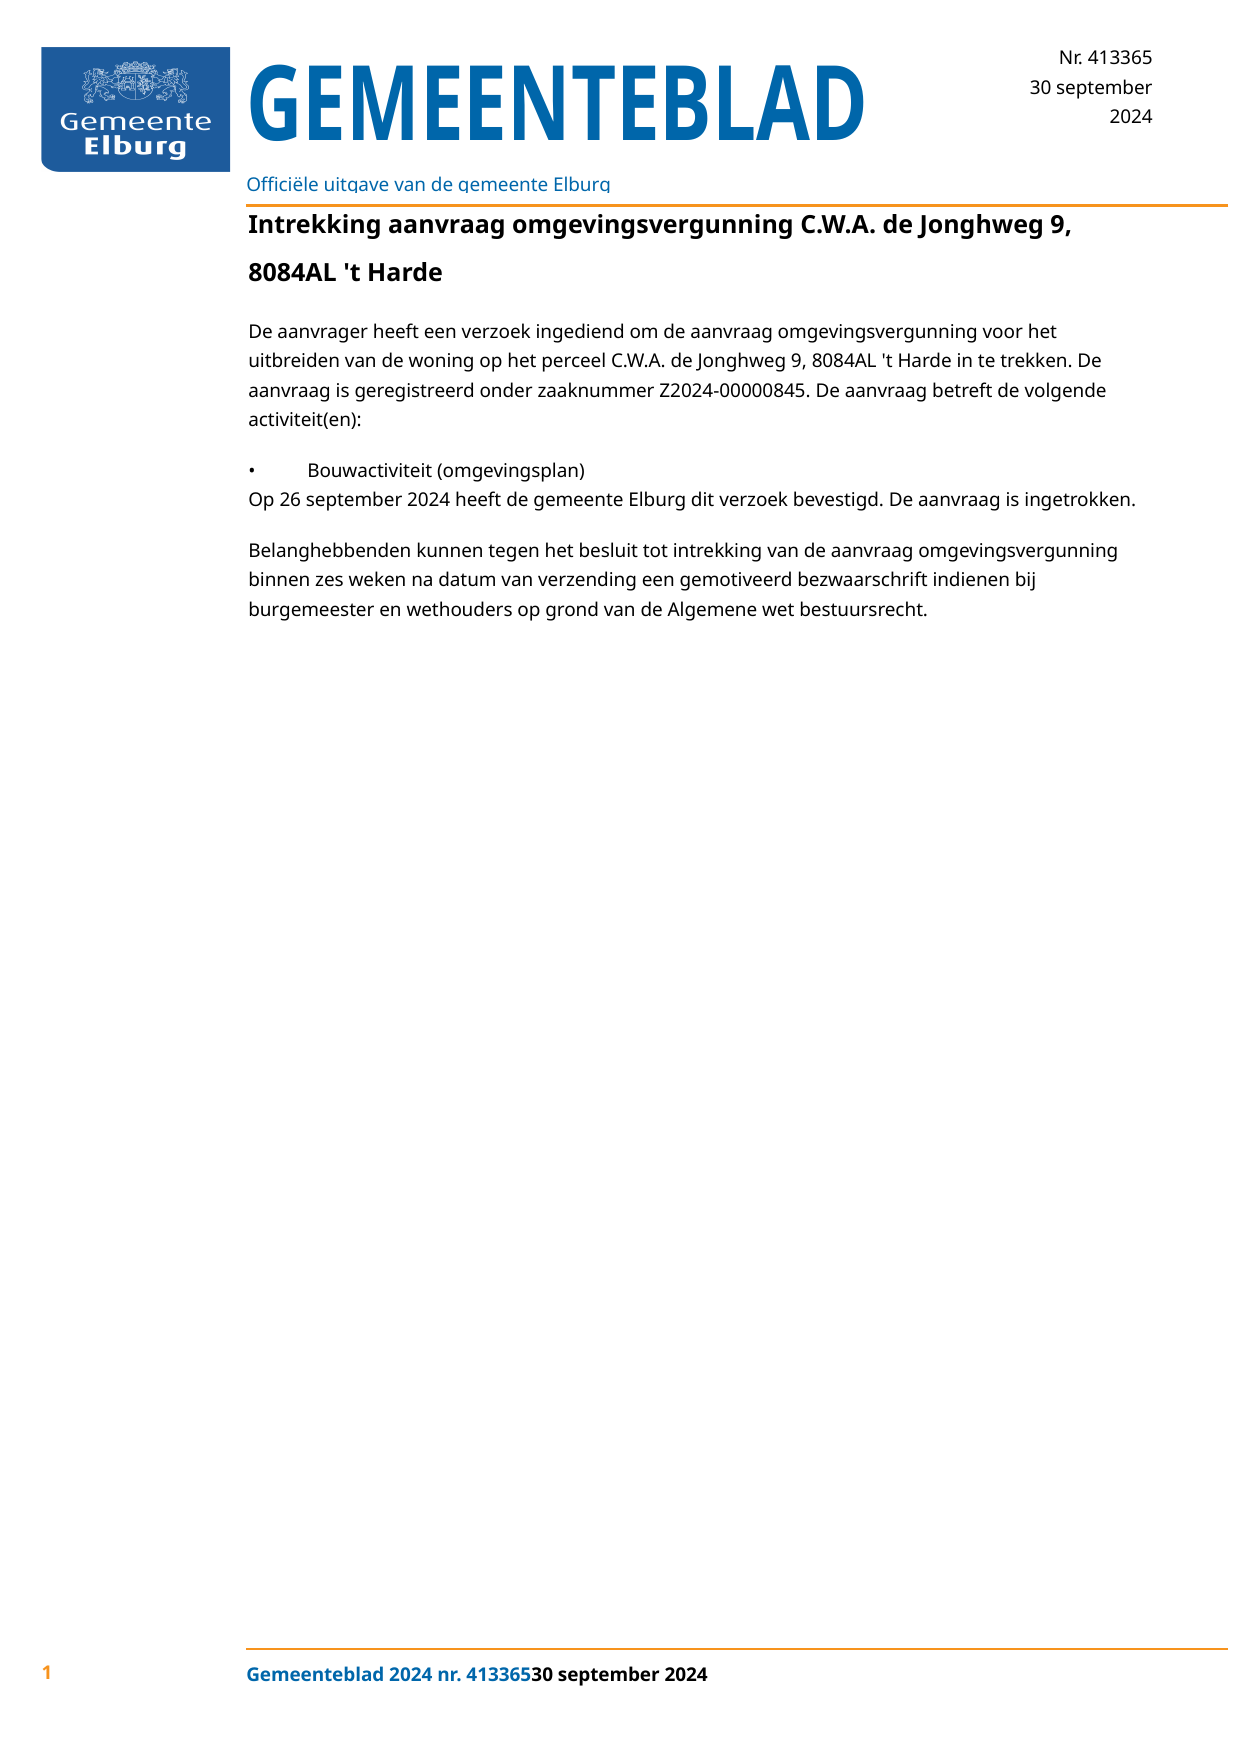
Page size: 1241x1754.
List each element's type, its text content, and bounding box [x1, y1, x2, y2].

text Op 26 september 2024 heeft de gemeente Elburg dit verzoek bevestigd. De aanvraag is ingetrokken. [248, 487, 1152, 512]
picture [41, 47, 231, 172]
text De aanvrager heeft een verzoek ingediend om de aanvraag omgevingsvergunning voor het uitbreiden van de woning op het perceel C.W.A. de Jonghweg 9, 8084AL 't Harde in te trekken. De aanvraag is geregistreerd onder zaaknummer Z2024-00000845. De aanvraag betreft de volgende activiteit(en): [248, 318, 1152, 432]
list Bouwactiviteit (omgevingsplan) [248, 457, 1152, 483]
text Intrekking aanvraag omgevingsvergunning C.W.A. de Jonghweg 9, 8084AL 't Harde [248, 207, 1152, 288]
text Belanghebbenden kunnen tegen het besluit tot intrekking van de aanvraag omgevingsvergunning binnen zes weken na datum van verzending een gemotiveerd bezwaarschrift indienen bij burgemeester en wethouders op grond van de Algemene wet bestuursrecht. [248, 537, 1152, 622]
